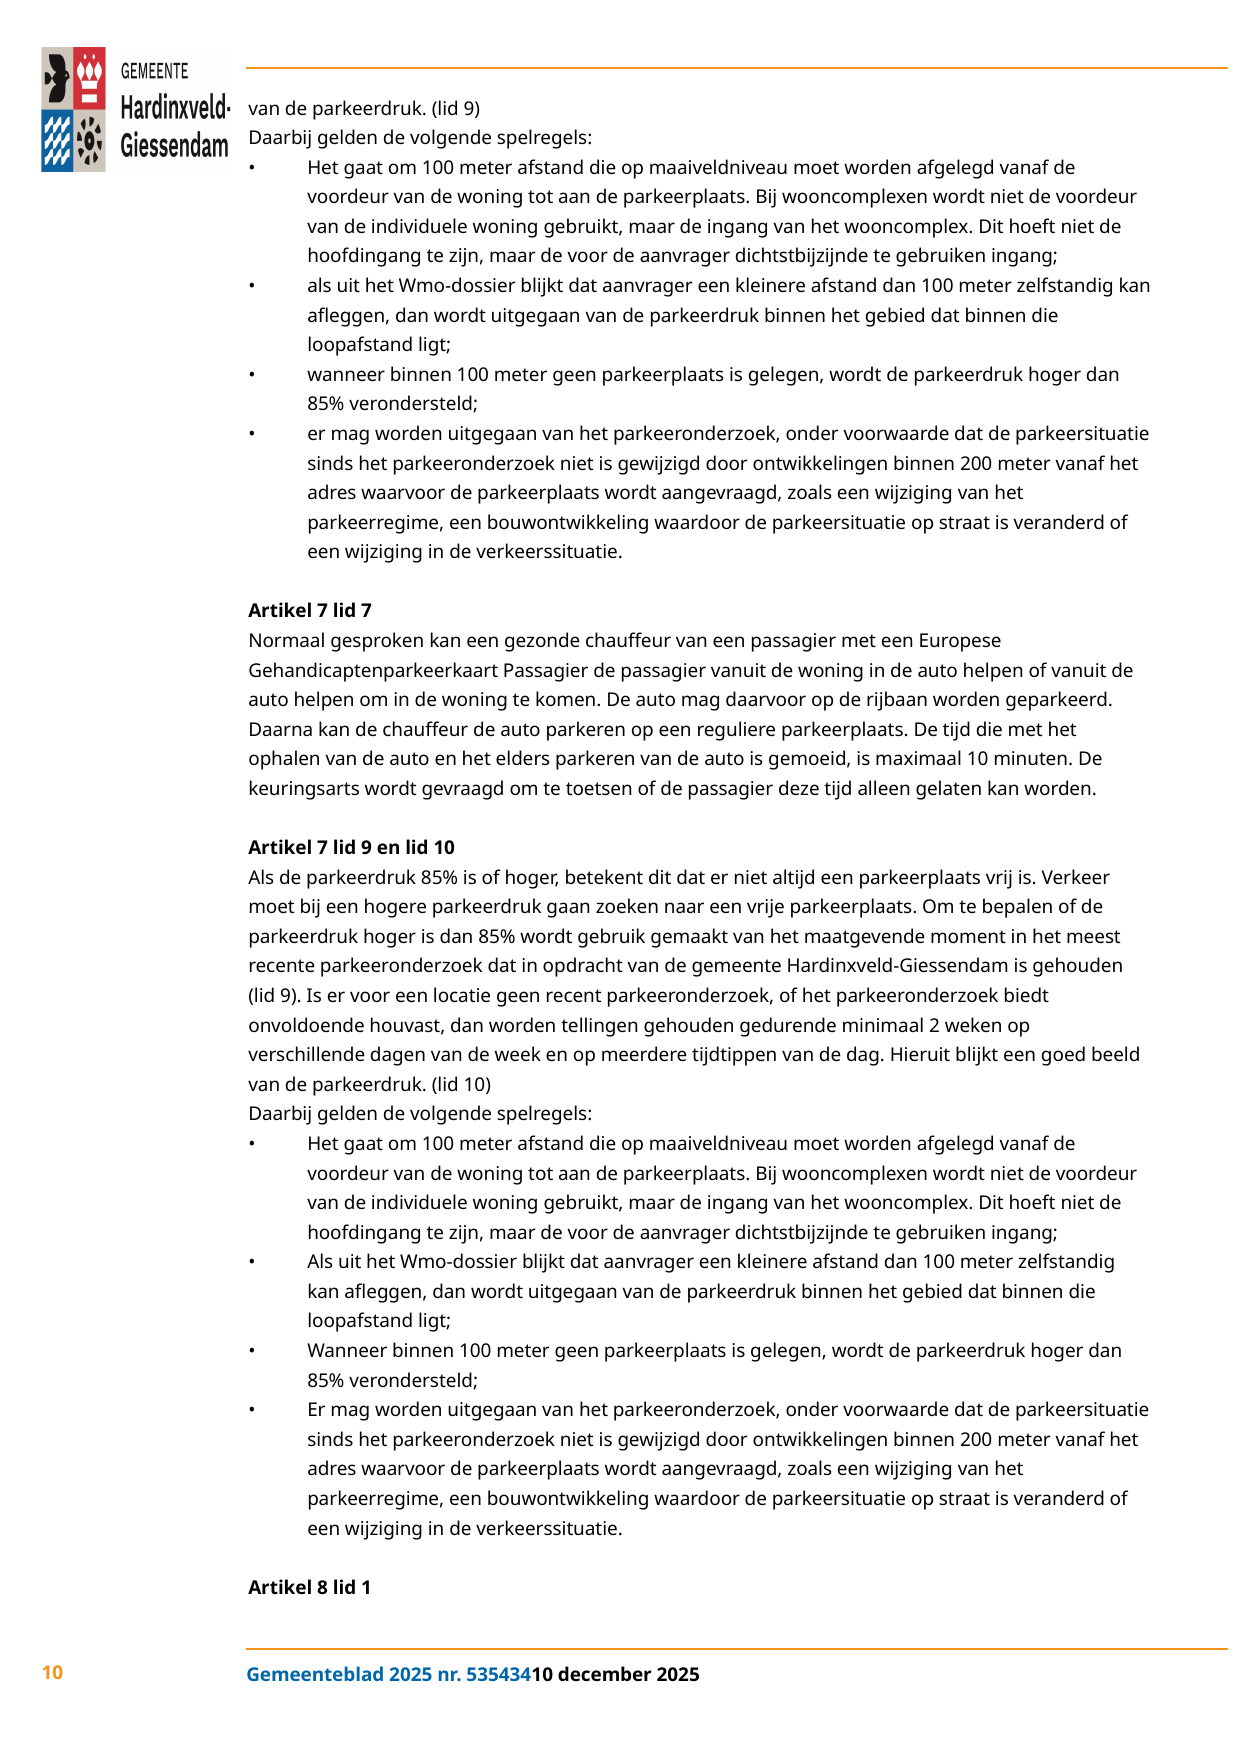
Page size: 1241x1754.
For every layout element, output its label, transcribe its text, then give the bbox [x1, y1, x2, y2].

list Als uit het Wmo-dossier blijkt dat aanvrager een kleinere afstand dan 100 meter zelfstandig kan afleggen, dan wordt uitgegaan van de parkeerdruk binnen het gebied dat binnen die loopafstand ligt; [248, 1248, 1152, 1333]
list Het gaat om 100 meter afstand die op maaiveldniveau moet worden afgelegd vanaf de voordeur van de woning tot aan de parkeerplaats. Bij wooncomplexen wordt niet de voordeur van de individuele woning gebruikt, maar de ingang van het wooncomplex. Dit hoeft niet de hoofdingang te zijn, maar de voor de aanvrager dichtstbijzijnde te gebruiken ingang; [248, 154, 1152, 268]
text Artikel 7 lid 7 [248, 598, 1152, 623]
text Artikel 8 lid 1 [248, 1574, 1152, 1600]
list Wanneer binnen 100 meter geen parkeerplaats is gelegen, wordt de parkeerdruk hoger dan 85% verondersteld; [248, 1337, 1152, 1393]
list wanneer binnen 100 meter geen parkeerplaats is gelegen, wordt de parkeerdruk hoger dan 85% verondersteld; [248, 361, 1152, 416]
picture [41, 47, 231, 172]
text Normaal gesproken kan een gezonde chauffeur van een passagier met een Europese Gehandicaptenparkeerkaart Passagier de passagier vanuit de woning in de auto helpen of vanuit de auto helpen om in de woning te komen. De auto mag daarvoor op de rijbaan worden geparkeerd. Daarna kan de chauffeur de auto parkeren op een reguliere parkeerplaats. De tijd die met het ophalen van de auto en het elders parkeren van de auto is gemoeid, is maximaal 10 minuten. De keuringsarts wordt gevraagd om te toetsen of de passagier deze tijd alleen gelaten kan worden. [248, 627, 1152, 801]
list Er mag worden uitgegaan van het parkeeronderzoek, onder voorwaarde dat de parkeersituatie sinds het parkeeronderzoek niet is gewijzigd door ontwikkelingen binnen 200 meter vanaf het adres waarvoor de parkeerplaats wordt aangevraagd, zoals een wijziging van het parkeerregime, een bouwontwikkeling waardoor de parkeersituatie op straat is veranderd of een wijziging in de verkeerssituatie. [248, 1396, 1152, 1541]
list Het gaat om 100 meter afstand die op maaiveldniveau moet worden afgelegd vanaf de voordeur van de woning tot aan de parkeerplaats. Bij wooncomplexen wordt niet de voordeur van de individuele woning gebruikt, maar de ingang van het wooncomplex. Dit hoeft niet de hoofdingang te zijn, maar de voor de aanvrager dichtstbijzijnde te gebruiken ingang; [248, 1130, 1152, 1245]
text Daarbij gelden de volgende spelregels: [248, 1101, 1152, 1126]
text van de parkeerdruk. (lid 9) [248, 95, 1152, 121]
text Als de parkeerdruk 85% is of hoger, betekent dit dat er niet altijd een parkeerplaats vrij is. Verkeer moet bij een hogere parkeerdruk gaan zoeken naar een vrije parkeerplaats. Om te bepalen of de parkeerdruk hoger is dan 85% wordt gebruik gemaakt van het maatgevende moment in het meest recente parkeeronderzoek dat in opdracht van de gemeente Hardinxveld-Giessendam is gehouden (lid 9). Is er voor een locatie geen recent parkeeronderzoek, of het parkeeronderzoek biedt onvoldoende houvast, dan worden tellingen gehouden gedurende minimaal 2 weken op verschillende dagen van de week en op meerdere tijdtippen van de dag. Hieruit blijkt een goed beeld van de parkeerdruk. (lid 10) [248, 864, 1152, 1097]
list er mag worden uitgegaan van het parkeeronderzoek, onder voorwaarde dat de parkeersituatie sinds het parkeeronderzoek niet is gewijzigd door ontwikkelingen binnen 200 meter vanaf het adres waarvoor de parkeerplaats wordt aangevraagd, zoals een wijziging van het parkeerregime, een bouwontwikkeling waardoor de parkeersituatie op straat is veranderd of een wijziging in de verkeerssituatie. [248, 420, 1152, 564]
list als uit het Wmo-dossier blijkt dat aanvrager een kleinere afstand dan 100 meter zelfstandig kan afleggen, dan wordt uitgegaan van de parkeerdruk binnen het gebied dat binnen die loopafstand ligt; [248, 272, 1152, 357]
text Artikel 7 lid 9 en lid 10 [248, 834, 1152, 860]
text Daarbij gelden de volgende spelregels: [248, 124, 1152, 150]
